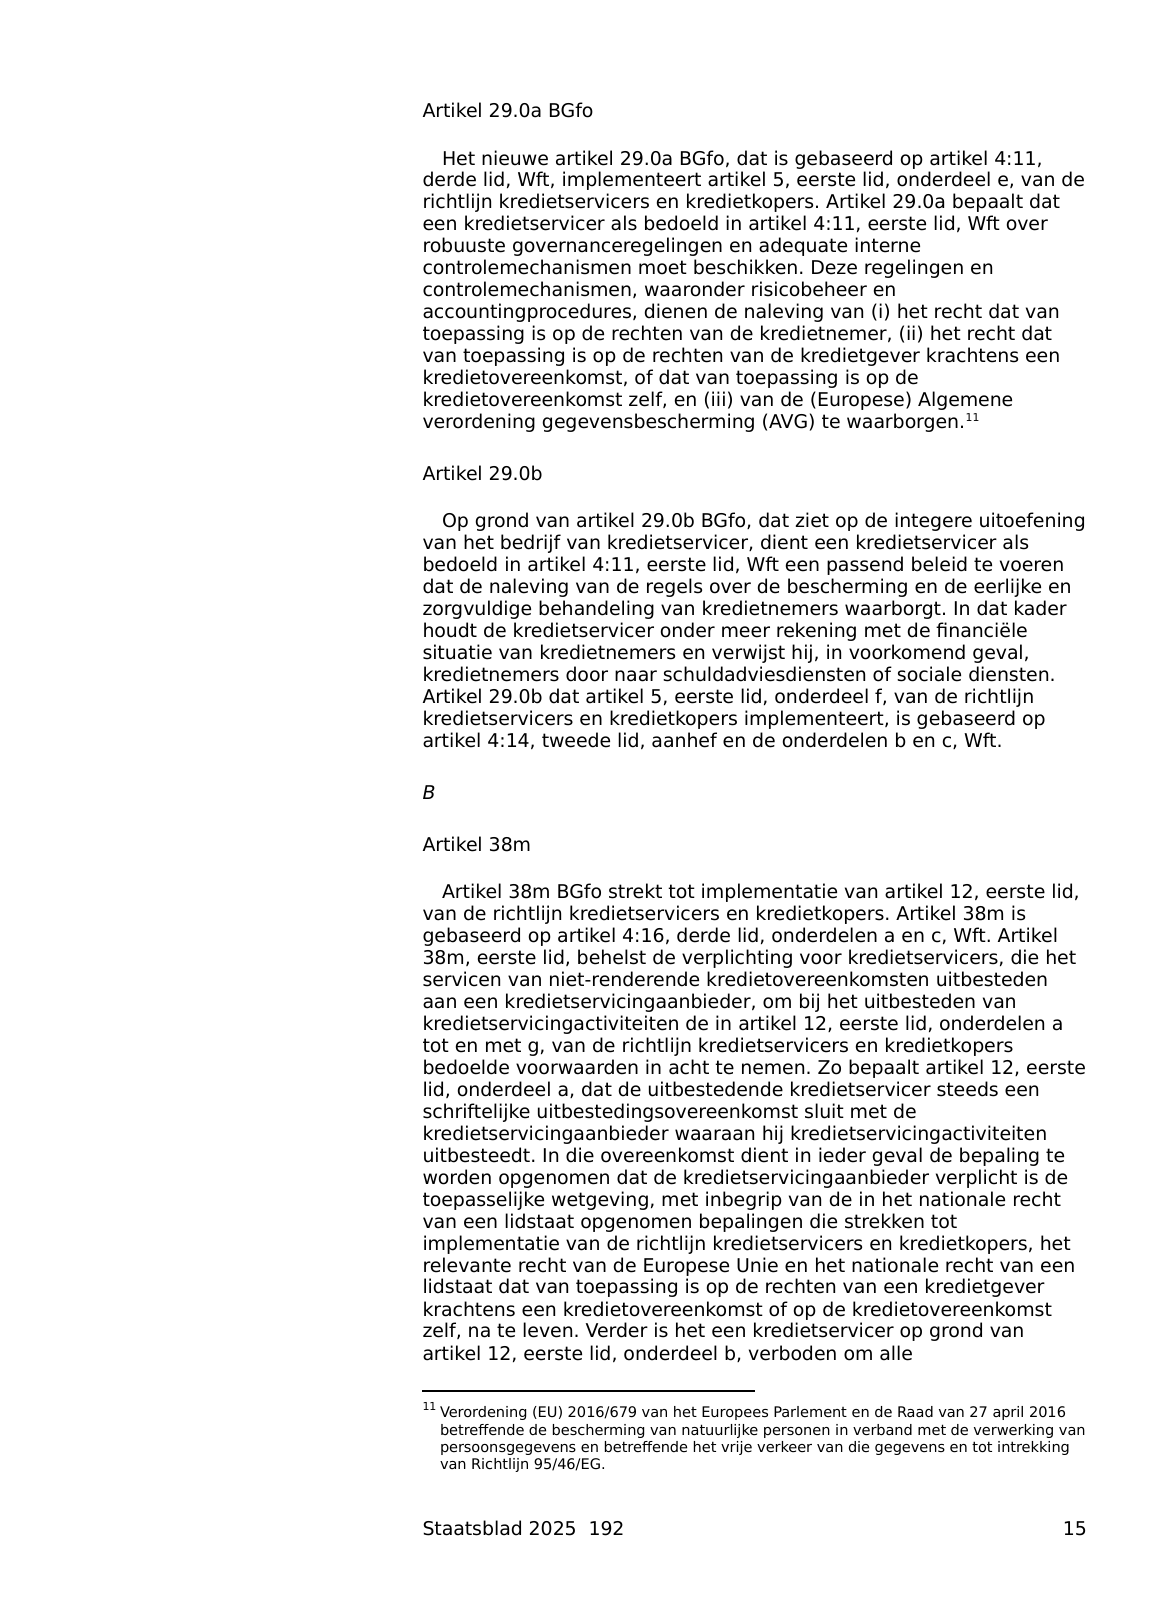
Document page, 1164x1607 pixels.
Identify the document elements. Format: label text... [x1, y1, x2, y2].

text Het nieuwe artikel 29.0a BGfo, dat is gebaseerd op artikel 4:11, derde lid, Wft, implementeert artikel 5, eerste lid, onderdeel e, van de richtlijn kredietservicers en kredietkopers. Artikel 29.0a bepaalt dat een kredietservicer als bedoeld in artikel 4:11, eerste lid, Wft over robuuste governanceregelingen en adequate interne controlemechanismen moet beschikken. Deze regelingen en controlemechanismen, waaronder risicobeheer en accountingprocedures, dienen de naleving van (i) het recht dat van toepassing is op de rechten van de kredietnemer, (ii) het recht dat van toepassing is op de rechten van de kredietgever krachtens een kredietovereenkomst, of dat van toepassing is op de kredietovereenkomst zelf, en (iii) van de (Europese) Algemene verordening gegevensbescherming (AVG) te waarborgen. [422, 147, 1087, 433]
text Artikel 38m BGfo strekt tot implementatie van artikel 12, eerste lid, van de richtlijn kredietservicers en kredietkopers. Artikel 38m is gebaseerd op artikel 4:16, derde lid, onderdelen a en c, Wft. Artikel 38m, eerste lid, behelst de verplichting voor kredietservicers, die het servicen van niet-renderende kredietovereenkomsten uitbesteden aan een kredietservicingaanbieder, om bij het uitbesteden van kredietservicingactiviteiten de in artikel 12, eerste lid, onderdelen a tot en met g, van de richtlijn kredietservicers en kredietkopers bedoelde voorwaarden in acht te nemen. Zo bepaalt artikel 12, eerste lid, onderdeel a, dat de uitbestedende kredietservicer steeds een schriftelijke uitbestedingsovereenkomst sluit met de kredietservicingaanbieder waaraan hij kredietservicingactiviteiten uitbesteedt. In die overeenkomst dient in ieder geval de bepaling te worden opgenomen dat de kredietservicingaanbieder verplicht is de toepasselijke wetgeving, met inbegrip van de in het nationale recht van een lidstaat opgenomen bepalingen die strekken tot implementatie van de richtlijn kredietservicers en kredietkopers, het relevante recht van de Europese Unie en het nationale recht van een lidstaat dat van toepassing is op de rechten van een kredietgever krachtens een kredietovereenkomst of op de kredietovereenkomst zelf, na te leven. Verder is het een kredietservicer op grond van artikel 12, eerste lid, onderdeel b, verboden om alle [422, 881, 1087, 1364]
subtitle Artikel 38m [422, 834, 1087, 856]
text Verordening (EU) 2016/679 van het Europees Parlement en de Raad van 27 april 2016 betreffende de bescherming van natuurlijke personen in verband met de verwerking van persoonsgegevens en betreffende het vrije verkeer van die gegevens en tot intrekking van Richtlijn 95/46/EG. [422, 1400, 1087, 1473]
subtitle Artikel 29.0a BGfo [422, 100, 1087, 122]
subtitle B [422, 782, 1087, 804]
text Op grond van artikel 29.0b BGfo, dat ziet op de integere uitoefening van het bedrijf van kredietservicer, dient een kredietservicer als bedoeld in artikel 4:11, eerste lid, Wft een passend beleid te voeren dat de naleving van de regels over de bescherming en de eerlijke en zorgvuldige behandeling van kredietnemers waarborgt. In dat kader houdt de kredietservicer onder meer rekening met de financiële situatie van kredietnemers en verwijst hij, in voorkomend geval, kredietnemers door naar schuldadviesdiensten of sociale diensten. Artikel 29.0b dat artikel 5, eerste lid, onderdeel f, van de richtlijn kredietservicers en kredietkopers implementeert, is gebaseerd op artikel 4:14, tweede lid, aanhef en de onderdelen b en c, Wft. [422, 510, 1087, 752]
subtitle Artikel 29.0b [422, 463, 1087, 485]
